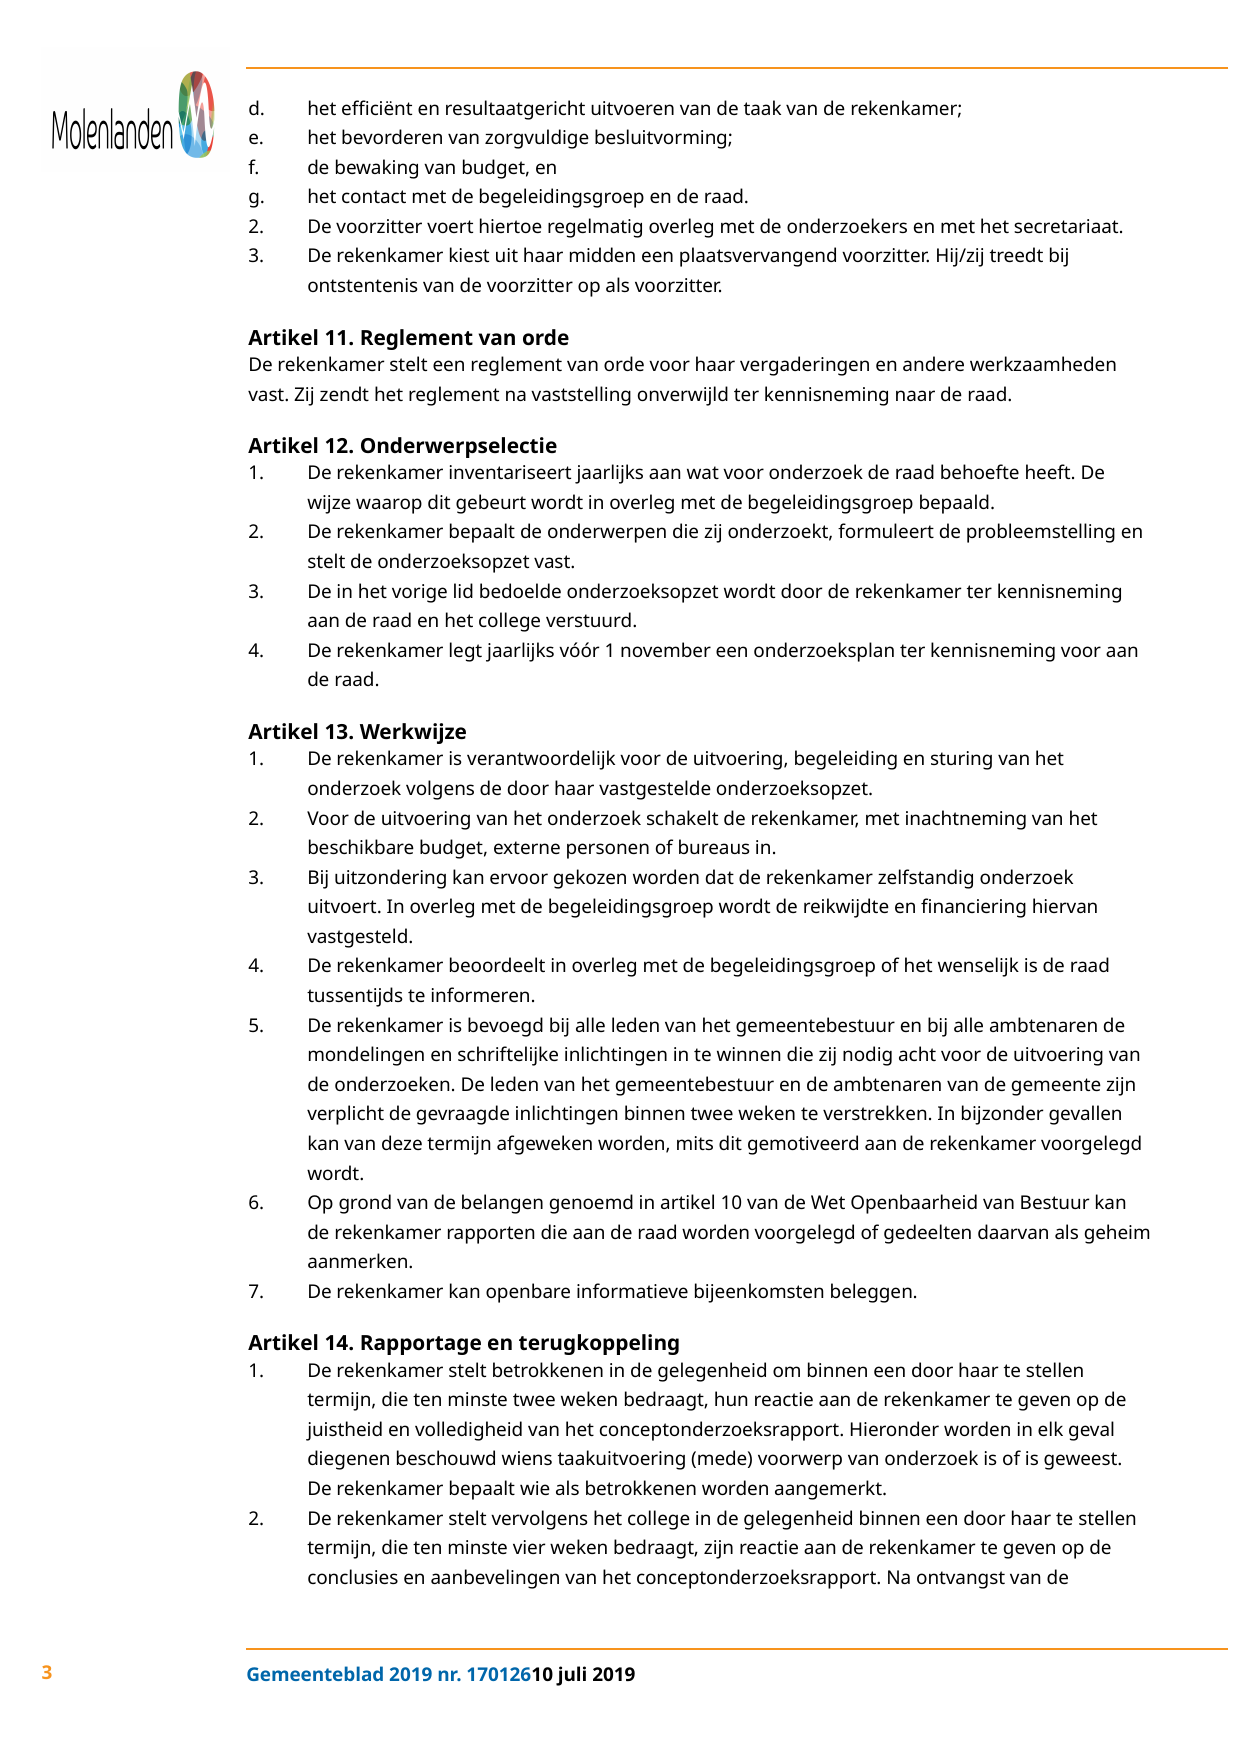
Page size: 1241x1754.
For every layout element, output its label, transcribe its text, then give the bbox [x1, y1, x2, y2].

list De rekenkamer is bevoegd bij alle leden van het gemeentebestuur en bij alle ambtenaren de mondelingen en schriftelijke inlichtingen in te winnen die zij nodig acht voor de uitvoering van de onderzoeken. De leden van het gemeentebestuur en de ambtenaren van de gemeente zijn verplicht de gevraagde inlichtingen binnen twee weken te verstrekken. In bijzonder gevallen kan van deze termijn afgeweken worden, mits dit gemotiveerd aan de rekenkamer voorgelegd wordt. [248, 1012, 1152, 1185]
text De rekenkamer stelt een reglement van orde voor haar vergaderingen en andere werkzaamheden vast. Zij zendt het reglement na vaststelling onverwijld ter kennisneming naar de raad. [248, 351, 1152, 406]
list De rekenkamer stelt betrokkenen in de gelegenheid om binnen een door haar te stellen termijn, die ten minste twee weken bedraagt, hun reactie aan de rekenkamer te geven op de juistheid en volledigheid van het conceptonderzoeksrapport. Hieronder worden in elk geval diegenen beschouwd wiens taakuitvoering (mede) voorwerp van onderzoek is of is geweest. De rekenkamer bepaalt wie als betrokkenen worden aangemerkt. [248, 1357, 1152, 1501]
list De rekenkamer stelt vervolgens het college in de gelegenheid binnen een door haar te stellen termijn, die ten minste vier weken bedraagt, zijn reactie aan de rekenkamer te geven op de conclusies en aanbevelingen van het conceptonderzoeksrapport. Na ontvangst van de [248, 1505, 1152, 1590]
list Op grond van de belangen genoemd in artikel 10 van de Wet Openbaarheid van Bestuur kan de rekenkamer rapporten die aan de raad worden voorgelegd of gedeelten daarvan als geheim aanmerken. [248, 1189, 1152, 1274]
text Artikel 14. Rapportage en terugkoppeling [248, 1328, 1152, 1357]
text Artikel 11. Reglement van orde [248, 323, 1152, 351]
picture [41, 47, 231, 172]
list De rekenkamer bepaalt de onderwerpen die zij onderzoekt, formuleert de probleemstelling en stelt de onderzoeksopzet vast. [248, 519, 1152, 574]
list De rekenkamer kan openbare informatieve bijeenkomsten beleggen. [248, 1278, 1152, 1304]
list het bevorderen van zorgvuldige besluitvorming; [248, 124, 1152, 150]
text Artikel 13. Werkwijze [248, 717, 1152, 746]
list de bewaking van budget, en [248, 154, 1152, 180]
list De rekenkamer kiest uit haar midden een plaatsvervangend voorzitter. Hij/zij treedt bij ontstentenis van de voorzitter op als voorzitter. [248, 243, 1152, 298]
list De rekenkamer is verantwoordelijk voor de uitvoering, begeleiding en sturing van het onderzoek volgens de door haar vastgestelde onderzoeksopzet. [248, 746, 1152, 801]
text Artikel 12. Onderwerpselectie [248, 431, 1152, 459]
list De rekenkamer beoordeelt in overleg met de begeleidingsgroep of het wenselijk is de raad tussentijds te informeren. [248, 953, 1152, 1008]
list Bij uitzondering kan ervoor gekozen worden dat de rekenkamer zelfstandig onderzoek uitvoert. In overleg met de begeleidingsgroep wordt de reikwijdte en financiering hiervan vastgesteld. [248, 864, 1152, 949]
list De rekenkamer legt jaarlijks vóór 1 november een onderzoeksplan ter kennisneming voor aan de raad. [248, 637, 1152, 692]
list De voorzitter voert hiertoe regelmatig overleg met de onderzoekers en met het secretariaat. [248, 213, 1152, 239]
list het efficiënt en resultaatgericht uitvoeren van de taak van de rekenkamer; [248, 95, 1152, 121]
list Voor de uitvoering van het onderzoek schakelt de rekenkamer, met inachtneming van het beschikbare budget, externe personen of bureaus in. [248, 805, 1152, 860]
list De rekenkamer inventariseert jaarlijks aan wat voor onderzoek de raad behoefte heeft. De wijze waarop dit gebeurt wordt in overleg met de begeleidingsgroep bepaald. [248, 459, 1152, 515]
list het contact met de begeleidingsgroep en de raad. [248, 183, 1152, 209]
list De in het vorige lid bedoelde onderzoeksopzet wordt door de rekenkamer ter kennisneming aan de raad en het college verstuurd. [248, 578, 1152, 633]
